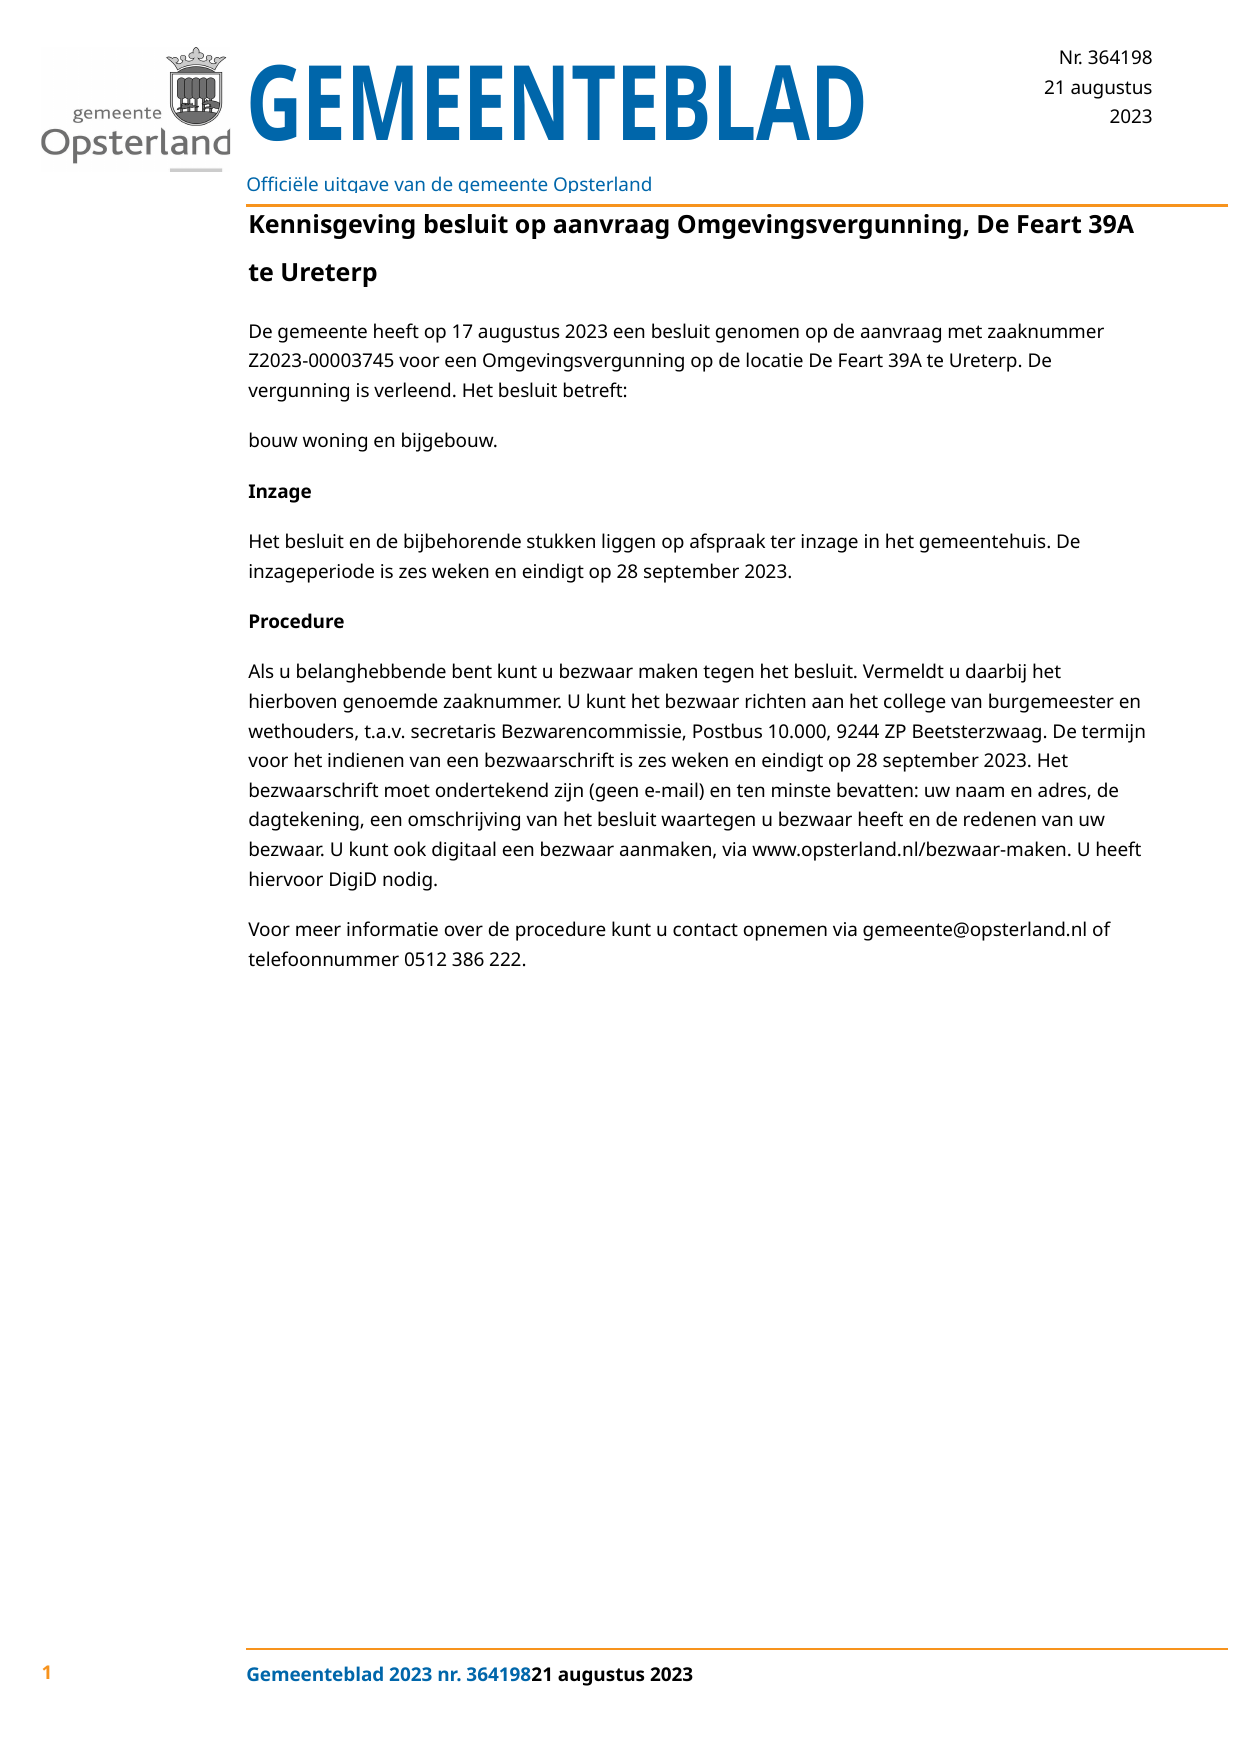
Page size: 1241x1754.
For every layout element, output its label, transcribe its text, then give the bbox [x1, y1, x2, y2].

text bouw woning en bijgebouw. [248, 427, 1152, 453]
text Het besluit en de bijbehorende stukken liggen op afspraak ter inzage in het gemeentehuis. De inzageperiode is zes weken en eindigt op 28 september 2023. [248, 528, 1152, 584]
text Procedure [248, 608, 1152, 634]
picture [41, 47, 231, 172]
text Als u belanghebbende bent kunt u bezwaar maken tegen het besluit. Vermeldt u daarbij het hierboven genoemde zaaknummer. U kunt het bezwaar richten aan het college van burgemeester en wethouders, t.a.v. secretaris Bezwarencommissie, Postbus 10.000, 9244 ZP Beetsterzwaag. De termijn voor het indienen van een bezwaarschrift is zes weken en eindigt op 28 september 2023. Het bezwaarschrift moet ondertekend zijn (geen e-mail) en ten minste bevatten: uw naam en adres, de dagtekening, een omschrijving van het besluit waartegen u bezwaar heeft en de redenen van uw bezwaar. U kunt ook digitaal een bezwaar aanmaken, via www.opsterland.nl/bezwaar-maken. U heeft hiervoor DigiD nodig. [248, 659, 1152, 892]
text De gemeente heeft op 17 augustus 2023 een besluit genomen op de aanvraag met zaaknummer Z2023-00003745 voor een Omgevingsvergunning op de locatie De Feart 39A te Ureterp. De vergunning is verleend. Het besluit betreft: [248, 318, 1152, 403]
text Voor meer informatie over de procedure kunt u contact opnemen via gemeente@opsterland.nl of telefoonnummer 0512 386 222. [248, 916, 1152, 972]
text Kennisgeving besluit op aanvraag Omgevingsvergunning, De Feart 39A te Ureterp [248, 207, 1152, 288]
text Inzage [248, 478, 1152, 504]
